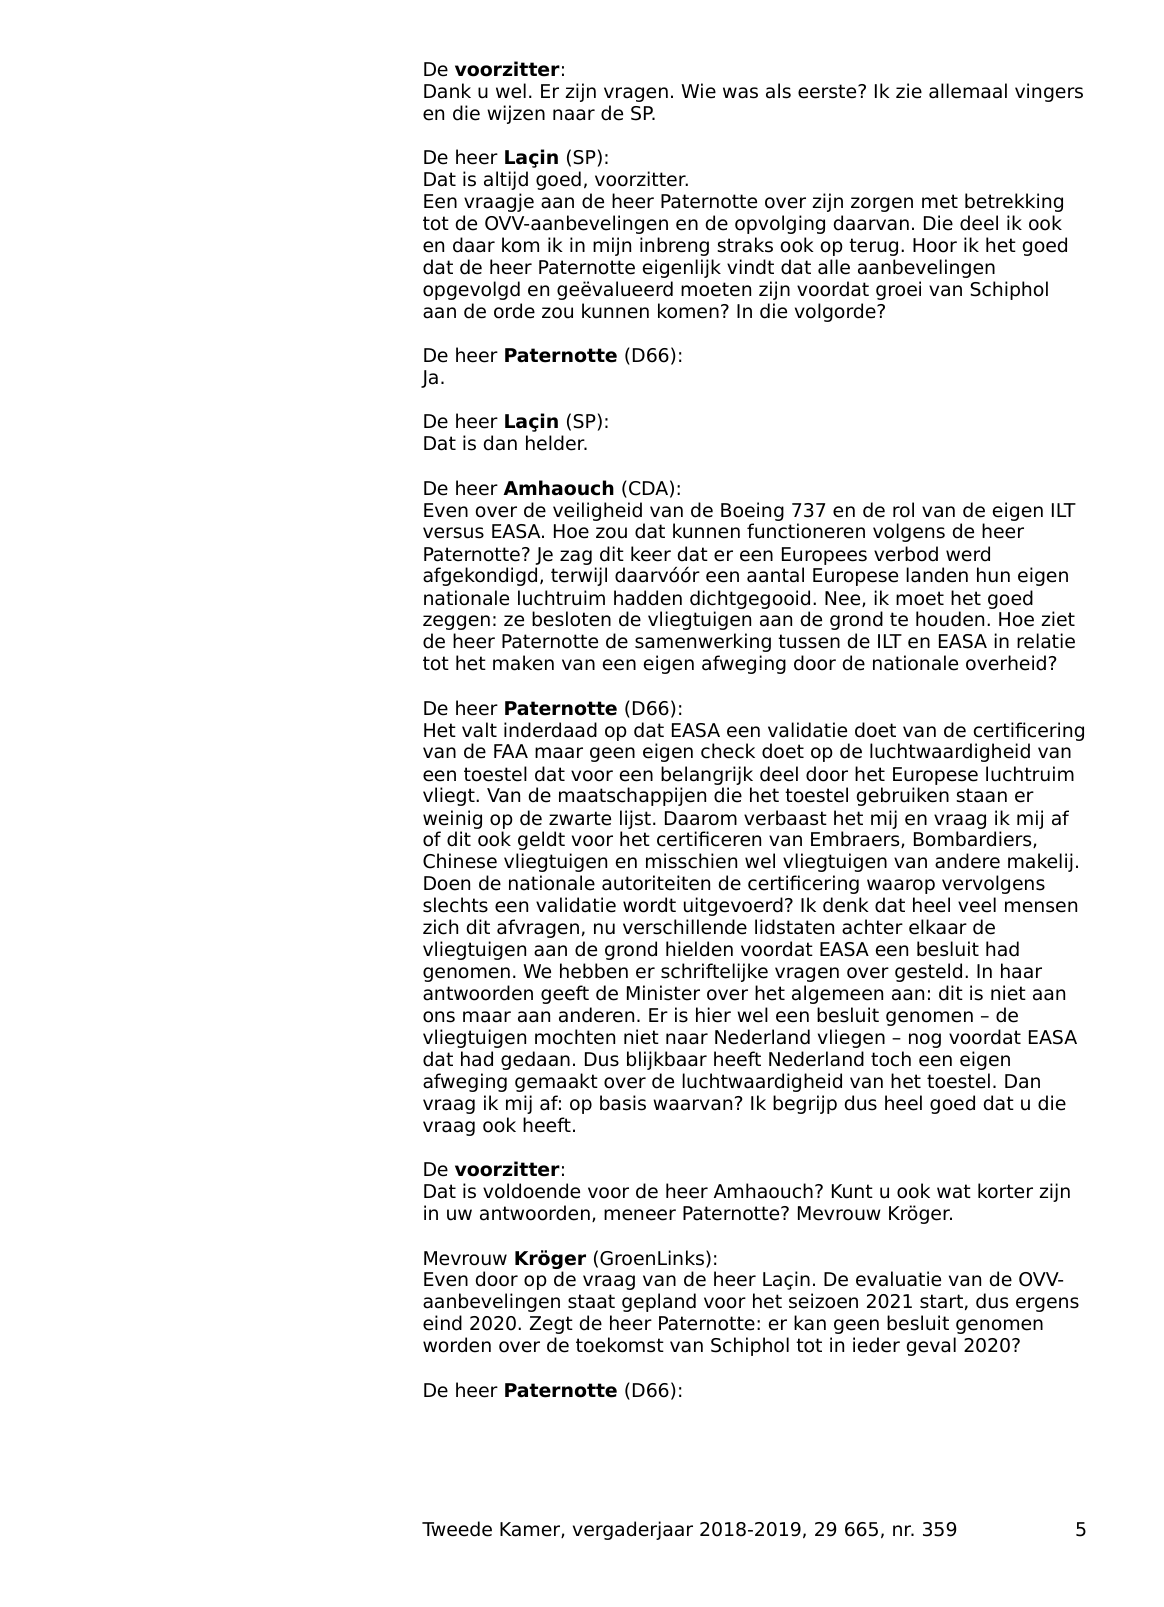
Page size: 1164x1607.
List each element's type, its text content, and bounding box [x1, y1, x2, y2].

text Dat is altijd goed, voorzitter. [422, 169, 1087, 191]
text Het valt inderdaad op dat EASA een validatie doet van de certificering van de FAA maar geen eigen check doet op de luchtwaardigheid van een toestel dat voor een belangrijk deel door het Europese luchtruim vliegt. Van de maatschappijen die het toestel gebruiken staan er weinig op de zwarte lijst. Daarom verbaast het mij en vraag ik mij af of dit ook geldt voor het certificeren van Embraers, Bombardiers, Chinese vliegtuigen en misschien wel vliegtuigen van andere makelij. Doen de nationale autoriteiten de certificering waarop vervolgens slechts een validatie wordt uitgevoerd? Ik denk dat heel veel mensen zich dit afvragen, nu verschillende lidstaten achter elkaar de vliegtuigen aan de grond hielden voordat EASA een besluit had genomen. We hebben er schriftelijke vragen over gesteld. In haar antwoorden geeft de Minister over het algemeen aan: dit is niet aan ons maar aan anderen. Er is hier wel een besluit genomen – de vliegtuigen mochten niet naar Nederland vliegen – nog voordat EASA dat had gedaan. Dus blijkbaar heeft Nederland toch een eigen afweging gemaakt over de luchtwaardigheid van het toestel. Dan vraag ik mij af: op basis waarvan? Ik begrijp dus heel goed dat u die vraag ook heeft. [422, 719, 1087, 1137]
text Dat is voldoende voor de heer Amhaouch? Kunt u ook wat korter zijn in uw antwoorden, meneer Paternotte? Mevrouw Kröger. [422, 1181, 1087, 1225]
text Even over de veiligheid van de Boeing 737 en de rol van de eigen ILT versus EASA. Hoe zou dat kunnen functioneren volgens de heer Paternotte? Je zag dit keer dat er een Europees verbod werd afgekondigd, terwijl daarvóór een aantal Europese landen hun eigen nationale luchtruim hadden dichtgegooid. Nee, ik moet het goed zeggen: ze besloten de vliegtuigen aan de grond te houden. Hoe ziet de heer Paternotte de samenwerking tussen de ILT en EASA in relatie tot het maken van een eigen afweging door de nationale overheid? [422, 499, 1087, 675]
text Ja. [422, 367, 1087, 389]
text Even door op de vraag van de heer Laçin. De evaluatie van de OVV-aanbevelingen staat gepland voor het seizoen 2021 start, dus ergens eind 2020. Zegt de heer Paternotte: er kan geen besluit genomen worden over de toekomst van Schiphol tot in ieder geval 2020? [422, 1269, 1087, 1357]
text De heer Laçin (SP): [422, 147, 1087, 169]
text Dank u wel. Er zijn vragen. Wie was als eerste? Ik zie allemaal vingers en die wijzen naar de SP. [422, 81, 1087, 125]
text De heer Amhaouch (CDA): [422, 477, 1087, 499]
text Dat is dan helder. [422, 433, 1087, 455]
text De voorzitter: [422, 1159, 1087, 1181]
text De voorzitter: [422, 59, 1087, 81]
text De heer Paternotte (D66): [422, 345, 1087, 367]
text De heer Paternotte (D66): [422, 697, 1087, 719]
text De heer Paternotte (D66): [422, 1379, 1087, 1401]
text De heer Laçin (SP): [422, 411, 1087, 433]
text Mevrouw Kröger (GroenLinks): [422, 1247, 1087, 1269]
text Een vraagje aan de heer Paternotte over zijn zorgen met betrekking tot de OVV-aanbevelingen en de opvolging daarvan. Die deel ik ook en daar kom ik in mijn inbreng straks ook op terug. Hoor ik het goed dat de heer Paternotte eigenlijk vindt dat alle aanbevelingen opgevolgd en geëvalueerd moeten zijn voordat groei van Schiphol aan de orde zou kunnen komen? In die volgorde? [422, 191, 1087, 323]
